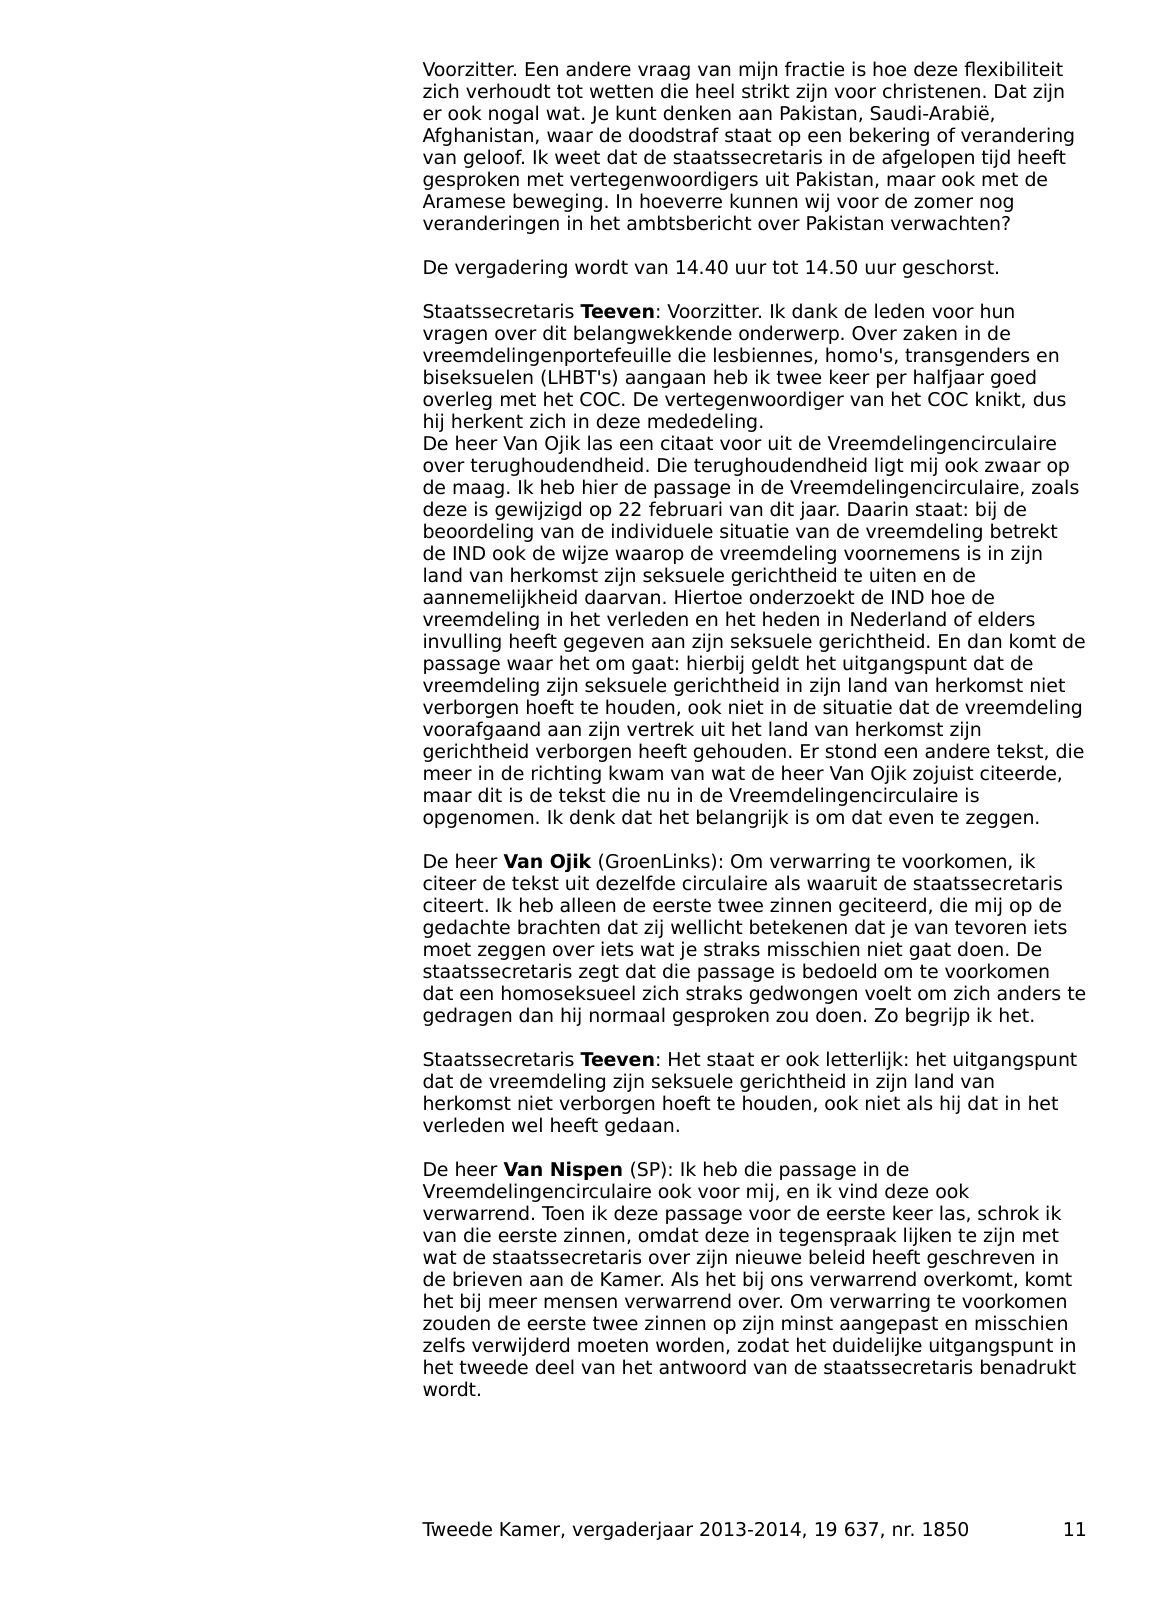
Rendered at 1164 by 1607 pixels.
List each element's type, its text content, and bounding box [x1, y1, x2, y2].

text De heer Van Ojik (GroenLinks): Om verwarring te voorkomen, ik citeer de tekst uit dezelfde circulaire als waaruit de staatssecretaris citeert. Ik heb alleen de eerste twee zinnen geciteerd, die mij op de gedachte brachten dat zij wellicht betekenen dat je van tevoren iets moet zeggen over iets wat je straks misschien niet gaat doen. De staatssecretaris zegt dat die passage is bedoeld om te voorkomen dat een homoseksueel zich straks gedwongen voelt om zich anders te gedragen dan hij normaal gesproken zou doen. Zo begrijp ik het. [422, 851, 1087, 1027]
text Staatssecretaris Teeven: Het staat er ook letterlijk: het uitgangspunt dat de vreemdeling zijn seksuele gerichtheid in zijn land van herkomst niet verborgen hoeft te houden, ook niet als hij dat in het verleden wel heeft gedaan. [422, 1049, 1087, 1137]
text Voorzitter. Een andere vraag van mijn fractie is hoe deze flexibiliteit zich verhoudt tot wetten die heel strikt zijn voor christenen. Dat zijn er ook nogal wat. Je kunt denken aan Pakistan, Saudi-Arabië, Afghanistan, waar de doodstraf staat op een bekering of verandering van geloof. Ik weet dat de staatssecretaris in de afgelopen tijd heeft gesproken met vertegenwoordigers uit Pakistan, maar ook met de Aramese beweging. In hoeverre kunnen wij voor de zomer nog veranderingen in het ambtsbericht over Pakistan verwachten? [422, 59, 1087, 235]
text Staatssecretaris Teeven: Voorzitter. Ik dank de leden voor hun vragen over dit belangwekkende onderwerp. Over zaken in de vreemdelingenportefeuille die lesbiennes, homo's, transgenders en biseksuelen (LHBT's) aangaan heb ik twee keer per halfjaar goed overleg met het COC. De vertegenwoordiger van het COC knikt, dus hij herkent zich in deze mededeling. [422, 301, 1087, 433]
text De heer Van Nispen (SP): Ik heb die passage in de Vreemdelingencirculaire ook voor mij, en ik vind deze ook verwarrend. Toen ik deze passage voor de eerste keer las, schrok ik van die eerste zinnen, omdat deze in tegenspraak lijken te zijn met wat de staatssecretaris over zijn nieuwe beleid heeft geschreven in de brieven aan de Kamer. Als het bij ons verwarrend overkomt, komt het bij meer mensen verwarrend over. Om verwarring te voorkomen zouden de eerste twee zinnen op zijn minst aangepast en misschien zelfs verwijderd moeten worden, zodat het duidelijke uitgangspunt in het tweede deel van het antwoord van de staatssecretaris benadrukt wordt. [422, 1159, 1087, 1401]
text De heer Van Ojik las een citaat voor uit de Vreemdelingencirculaire over terughoudendheid. Die terughoudendheid ligt mij ook zwaar op de maag. Ik heb hier de passage in de Vreemdelingencirculaire, zoals deze is gewijzigd op 22 februari van dit jaar. Daarin staat: bij de beoordeling van de individuele situatie van de vreemdeling betrekt de IND ook de wijze waarop de vreemdeling voornemens is in zijn land van herkomst zijn seksuele gerichtheid te uiten en de aannemelijkheid daarvan. Hiertoe onderzoekt de IND hoe de vreemdeling in het verleden en het heden in Nederland of elders invulling heeft gegeven aan zijn seksuele gerichtheid. En dan komt de passage waar het om gaat: hierbij geldt het uitgangspunt dat de vreemdeling zijn seksuele gerichtheid in zijn land van herkomst niet verborgen hoeft te houden, ook niet in de situatie dat de vreemdeling voorafgaand aan zijn vertrek uit het land van herkomst zijn gerichtheid verborgen heeft gehouden. Er stond een andere tekst, die meer in de richting kwam van wat de heer Van Ojik zojuist citeerde, maar dit is de tekst die nu in de Vreemdelingencirculaire is opgenomen. Ik denk dat het belangrijk is om dat even te zeggen. [422, 433, 1087, 829]
text De vergadering wordt van 14.40 uur tot 14.50 uur geschorst. [422, 257, 1087, 279]
